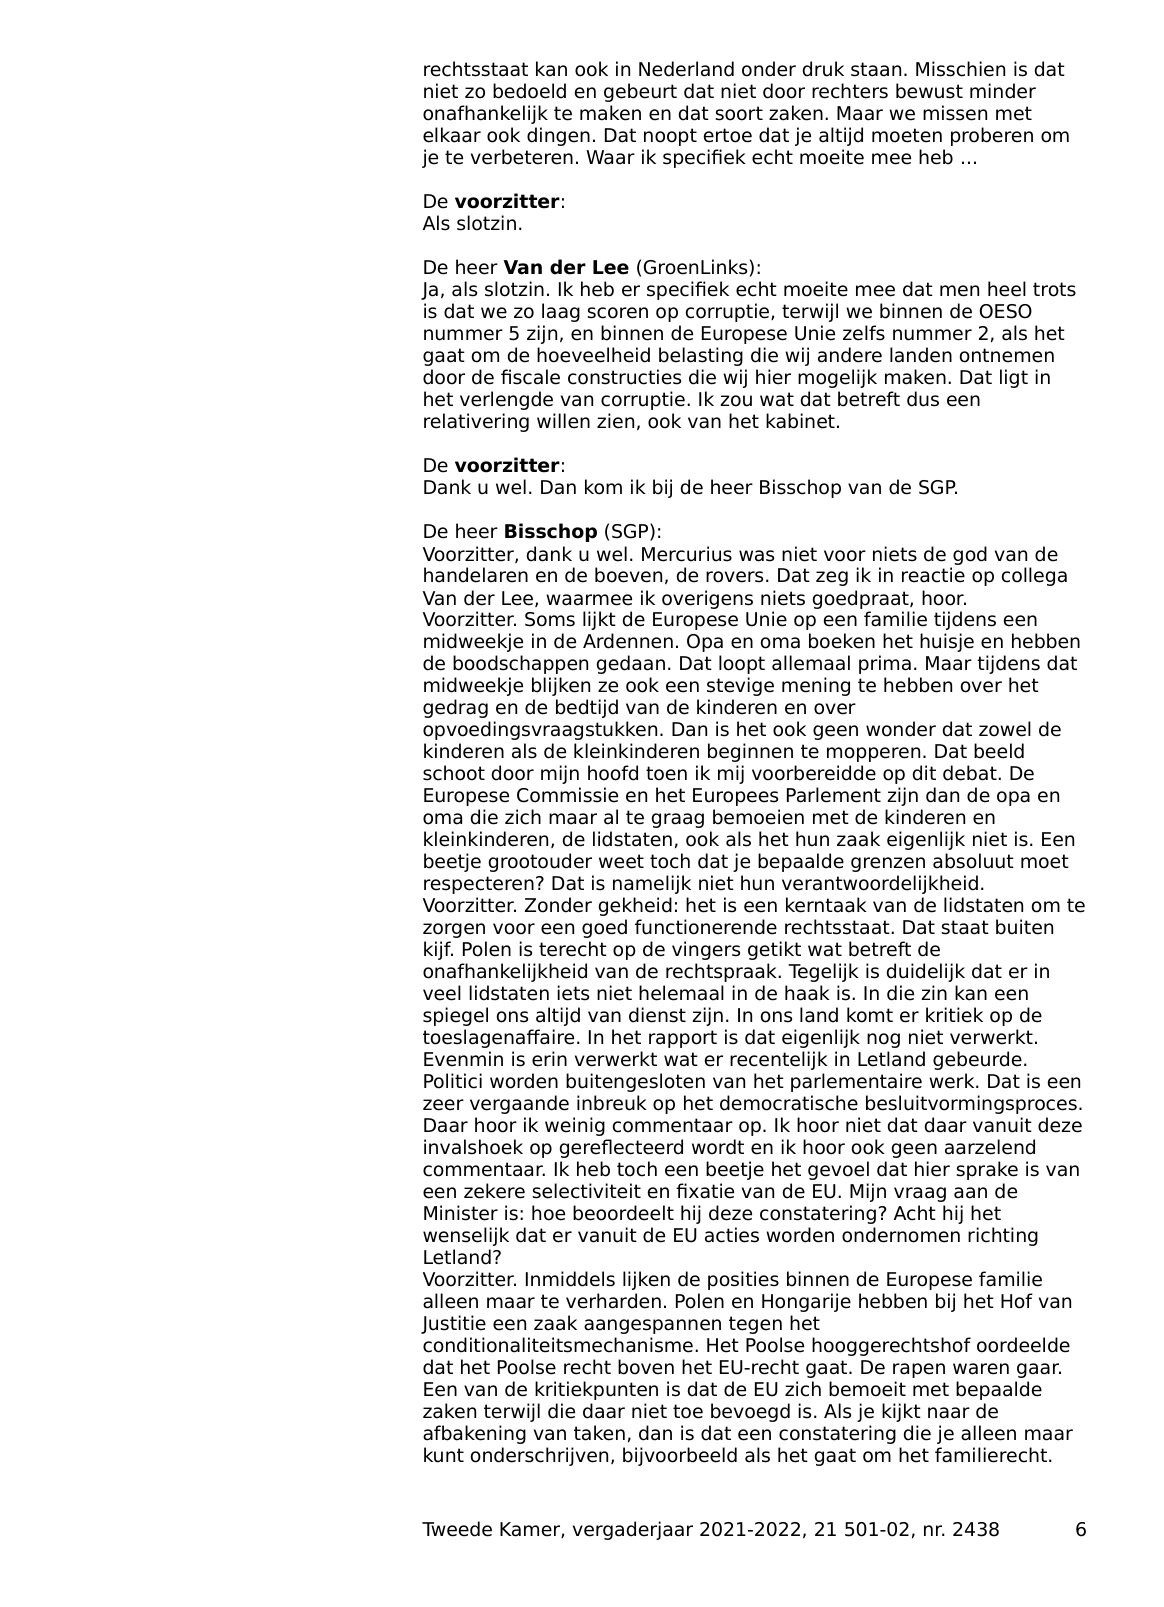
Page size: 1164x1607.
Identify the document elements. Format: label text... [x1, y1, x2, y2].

text Als slotzin. [422, 213, 1087, 235]
text De heer Bisschop (SGP): [422, 521, 1087, 543]
text De voorzitter: [422, 191, 1087, 213]
text Voorzitter. Inmiddels lijken de posities binnen de Europese familie alleen maar te verharden. Polen en Hongarije hebben bij het Hof van Justitie een zaak aangespannen tegen het conditionaliteitsmechanisme. Het Poolse hooggerechtshof oordeelde dat het Poolse recht boven het EU-recht gaat. De rapen waren gaar. Een van de kritiekpunten is dat de EU zich bemoeit met bepaalde zaken terwijl die daar niet toe bevoegd is. Als je kijkt naar de afbakening van taken, dan is dat een constatering die je alleen maar kunt onderschrijven, bijvoorbeeld als het gaat om het familierecht. [422, 1269, 1087, 1467]
text Dank u wel. Dan kom ik bij de heer Bisschop van de SGP. [422, 477, 1087, 499]
text De heer Van der Lee (GroenLinks): [422, 257, 1087, 279]
text rechtsstaat kan ook in Nederland onder druk staan. Misschien is dat niet zo bedoeld en gebeurt dat niet door rechters bewust minder onafhankelijk te maken en dat soort zaken. Maar we missen met elkaar ook dingen. Dat noopt ertoe dat je altijd moeten proberen om je te verbeteren. Waar ik specifiek echt moeite mee heb ... [422, 59, 1087, 169]
text Voorzitter, dank u wel. Mercurius was niet voor niets de god van de handelaren en de boeven, de rovers. Dat zeg ik in reactie op collega Van der Lee, waarmee ik overigens niets goedpraat, hoor. [422, 543, 1087, 609]
text Voorzitter. Zonder gekheid: het is een kerntaak van de lidstaten om te zorgen voor een goed functionerende rechtsstaat. Dat staat buiten kijf. Polen is terecht op de vingers getikt wat betreft de onafhankelijkheid van de rechtspraak. Tegelijk is duidelijk dat er in veel lidstaten iets niet helemaal in de haak is. In die zin kan een spiegel ons altijd van dienst zijn. In ons land komt er kritiek op de toeslagenaffaire. In het rapport is dat eigenlijk nog niet verwerkt. Evenmin is erin verwerkt wat er recentelijk in Letland gebeurde. Politici worden buitengesloten van het parlementaire werk. Dat is een zeer vergaande inbreuk op het democratische besluitvormingsproces. Daar hoor ik weinig commentaar op. Ik hoor niet dat daar vanuit deze invalshoek op gereflecteerd wordt en ik hoor ook geen aarzelend commentaar. Ik heb toch een beetje het gevoel dat hier sprake is van een zekere selectiviteit en fixatie van de EU. Mijn vraag aan de Minister is: hoe beoordeelt hij deze constatering? Acht hij het wenselijk dat er vanuit de EU acties worden ondernomen richting Letland? [422, 895, 1087, 1269]
text Ja, als slotzin. Ik heb er specifiek echt moeite mee dat men heel trots is dat we zo laag scoren op corruptie, terwijl we binnen de OESO nummer 5 zijn, en binnen de Europese Unie zelfs nummer 2, als het gaat om de hoeveelheid belasting die wij andere landen ontnemen door de fiscale constructies die wij hier mogelijk maken. Dat ligt in het verlengde van corruptie. Ik zou wat dat betreft dus een relativering willen zien, ook van het kabinet. [422, 279, 1087, 433]
text De voorzitter: [422, 455, 1087, 477]
text Voorzitter. Soms lijkt de Europese Unie op een familie tijdens een midweekje in de Ardennen. Opa en oma boeken het huisje en hebben de boodschappen gedaan. Dat loopt allemaal prima. Maar tijdens dat midweekje blijken ze ook een stevige mening te hebben over het gedrag en de bedtijd van de kinderen en over opvoedingsvraagstukken. Dan is het ook geen wonder dat zowel de kinderen als de kleinkinderen beginnen te mopperen. Dat beeld schoot door mijn hoofd toen ik mij voorbereidde op dit debat. De Europese Commissie en het Europees Parlement zijn dan de opa en oma die zich maar al te graag bemoeien met de kinderen en kleinkinderen, de lidstaten, ook als het hun zaak eigenlijk niet is. Een beetje grootouder weet toch dat je bepaalde grenzen absoluut moet respecteren? Dat is namelijk niet hun verantwoordelijkheid. [422, 609, 1087, 895]
